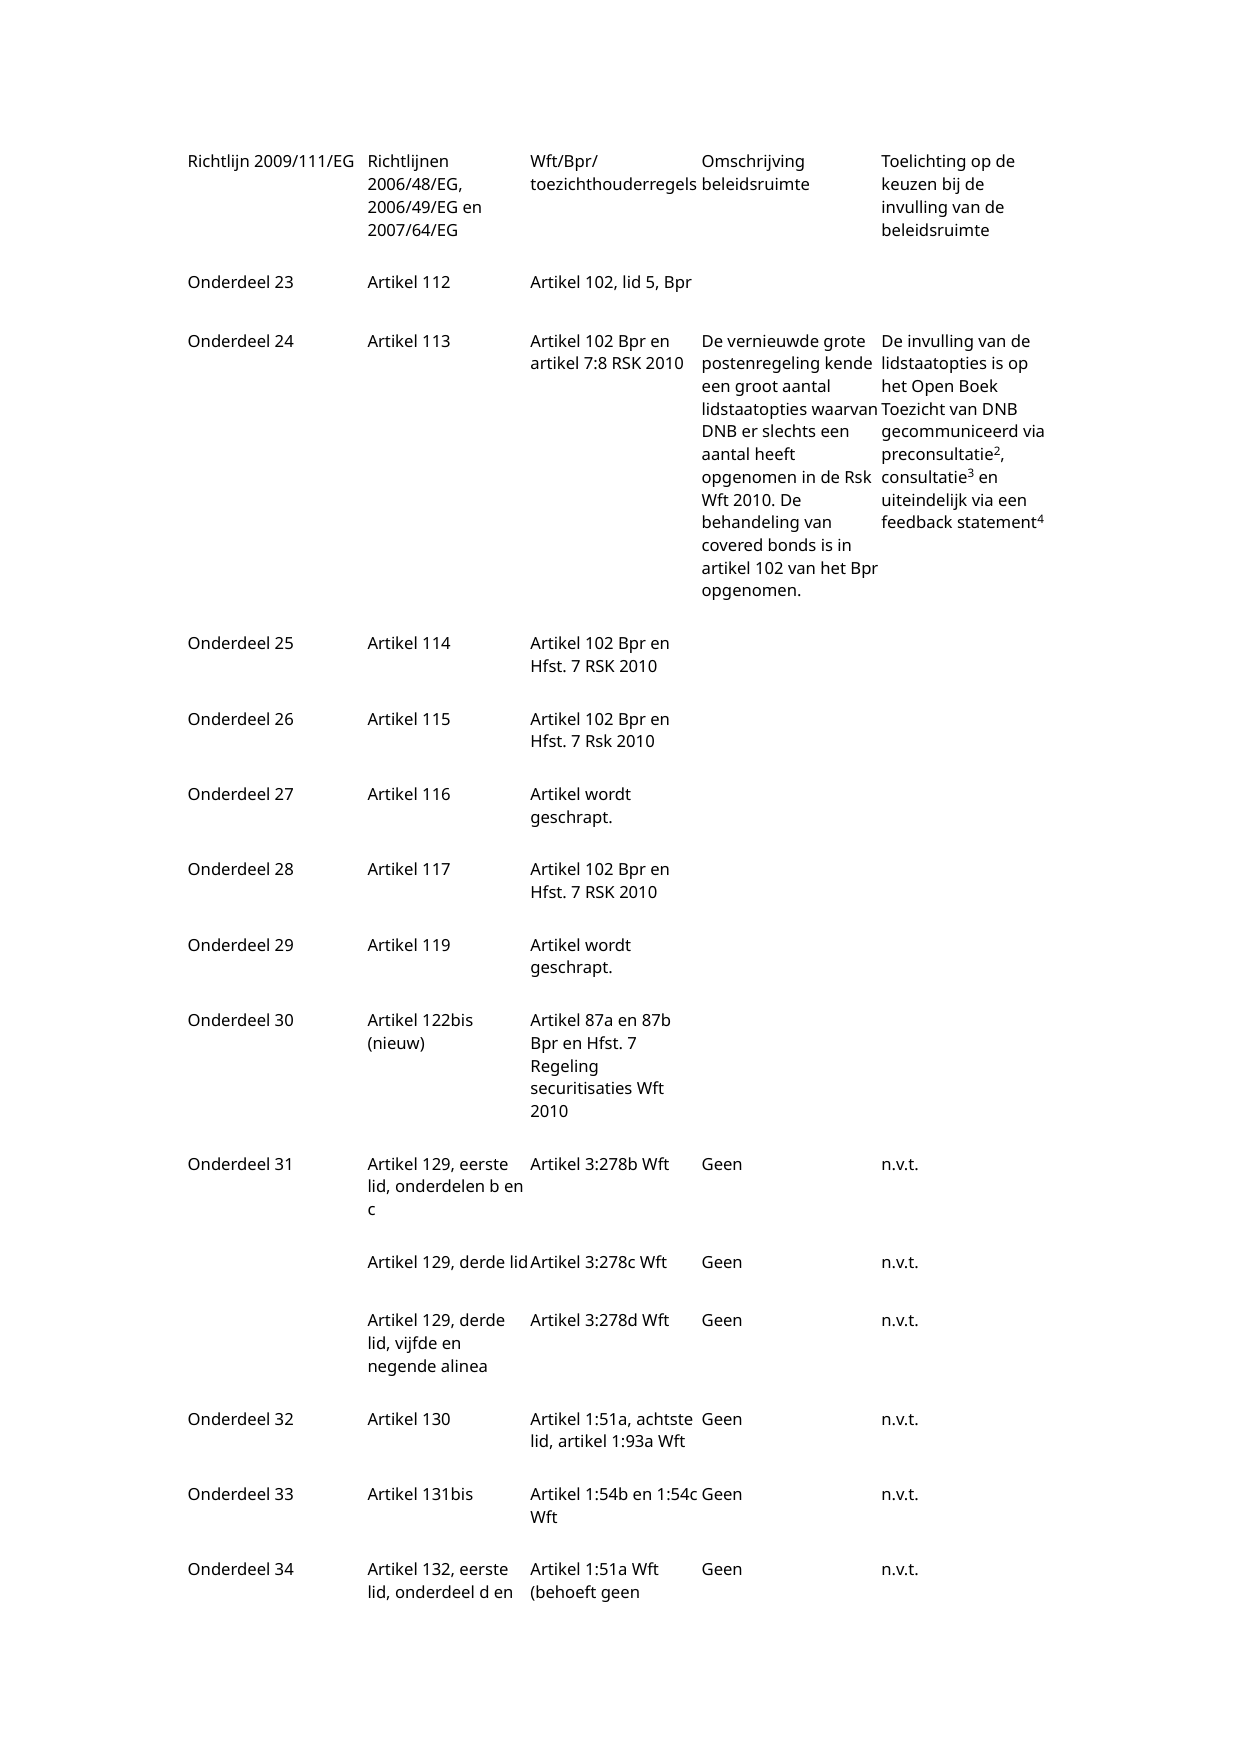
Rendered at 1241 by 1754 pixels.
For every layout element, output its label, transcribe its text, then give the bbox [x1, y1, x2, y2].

table_cell [701, 934, 881, 1009]
table_cell [881, 858, 1053, 933]
table_cell n.v.t. [881, 1407, 1053, 1482]
table_cell Artikel 116 [367, 783, 530, 858]
table_cell Geen [701, 1251, 881, 1309]
table_cell Artikel 3:278c Wft [530, 1251, 701, 1309]
table_cell [701, 632, 881, 707]
table_cell Artikel 1:51a Wft (behoeft geen [530, 1558, 701, 1603]
table_cell Artikel 102 Bpr en artikel 7:8 RSK 2010 [530, 329, 701, 632]
table_cell Onderdeel 28 [188, 858, 367, 933]
table_cell Artikel 3:278b Wft [530, 1153, 701, 1251]
table_cell Onderdeel 29 [188, 934, 367, 1009]
table_cell Onderdeel 31 [188, 1153, 367, 1251]
table_cell [881, 783, 1053, 858]
table_cell Geen [701, 1153, 881, 1251]
table_cell Onderdeel 23 [188, 271, 367, 329]
table_cell Artikel 102 Bpr en Hfst. 7 Rsk 2010 [530, 707, 701, 783]
table_cell n.v.t. [881, 1309, 1053, 1407]
table_header Richtlijn 2009/111/EG [188, 150, 367, 271]
table_cell Geen [701, 1558, 881, 1603]
table_cell [881, 1009, 1053, 1152]
table_cell Geen [701, 1309, 881, 1407]
table_cell n.v.t. [881, 1558, 1053, 1603]
table_cell [188, 1309, 367, 1407]
table_header Richtlijnen 2006/48/EG, 2006/49/EG en 2007/64/EG [367, 150, 530, 271]
table_cell Artikel 113 [367, 329, 530, 632]
table_cell De invulling van de lidstaatopties is op het Open Boek Toezicht van DNB gecommuniceerd via preconsultatie2, consultatie3 en uiteindelijk via een feedback statement4 [881, 329, 1053, 632]
table_cell [701, 858, 881, 933]
table_cell [188, 1251, 367, 1309]
table_cell Artikel 129, derde lid [367, 1251, 530, 1309]
table_header Wft/Bpr/toezichthouderregels [530, 150, 701, 271]
table_cell Artikel wordt geschrapt. [530, 783, 701, 858]
table_cell Artikel 130 [367, 1407, 530, 1482]
table_cell Onderdeel 30 [188, 1009, 367, 1152]
table_cell [701, 271, 881, 329]
table_cell Artikel 114 [367, 632, 530, 707]
table_cell Onderdeel 32 [188, 1407, 367, 1482]
table_cell Artikel 129, eerste lid, onderdelen b en c [367, 1153, 530, 1251]
table_cell Artikel 122bis (nieuw) [367, 1009, 530, 1152]
table_header Toelichting op de keuzen bij de invulling van de beleidsruimte [881, 150, 1053, 271]
table_cell n.v.t. [881, 1153, 1053, 1251]
table_cell n.v.t. [881, 1251, 1053, 1309]
table_cell Onderdeel 34 [188, 1558, 367, 1603]
table_cell Artikel 3:278d Wft [530, 1309, 701, 1407]
table_header Omschrijving beleidsruimte [701, 150, 881, 271]
table_cell Artikel 87a en 87b Bpr en Hfst. 7 Regeling securitisaties Wft 2010 [530, 1009, 701, 1152]
table_cell n.v.t. [881, 1483, 1053, 1558]
table_cell Artikel 115 [367, 707, 530, 783]
table_cell Artikel 112 [367, 271, 530, 329]
table_cell Onderdeel 27 [188, 783, 367, 858]
table_cell Artikel wordt geschrapt. [530, 934, 701, 1009]
table_cell Artikel 1:51a, achtste lid, artikel 1:93a Wft [530, 1407, 701, 1482]
table_cell Artikel 102 Bpr en Hfst. 7 RSK 2010 [530, 858, 701, 933]
table_cell [881, 934, 1053, 1009]
table_cell Artikel 1:54b en 1:54c Wft [530, 1483, 701, 1558]
table_cell Onderdeel 33 [188, 1483, 367, 1558]
table_cell [881, 271, 1053, 329]
table_cell Artikel 132, eerste lid, onderdeel d en [367, 1558, 530, 1603]
table_cell Geen [701, 1407, 881, 1482]
table_cell Artikel 131bis [367, 1483, 530, 1558]
table_cell Geen [701, 1483, 881, 1558]
table_cell [701, 1009, 881, 1152]
table_cell Artikel 129, derde lid, vijfde en negende alinea [367, 1309, 530, 1407]
table_cell De vernieuwde grote postenregeling kende een groot aantal lidstaatopties waarvan DNB er slechts een aantal heeft opgenomen in de Rsk Wft 2010. De behandeling van covered bonds is in artikel 102 van het Bpr opgenomen. [701, 329, 881, 632]
table_cell [701, 707, 881, 783]
table_cell Artikel 117 [367, 858, 530, 933]
table_cell Artikel 119 [367, 934, 530, 1009]
table_cell Onderdeel 25 [188, 632, 367, 707]
table_cell [881, 707, 1053, 783]
table_cell [701, 783, 881, 858]
table_cell Artikel 102 Bpr en Hfst. 7 RSK 2010 [530, 632, 701, 707]
table_cell Onderdeel 24 [188, 329, 367, 632]
table_cell Artikel 102, lid 5, Bpr [530, 271, 701, 329]
table_cell Onderdeel 26 [188, 707, 367, 783]
table_cell [881, 632, 1053, 707]
